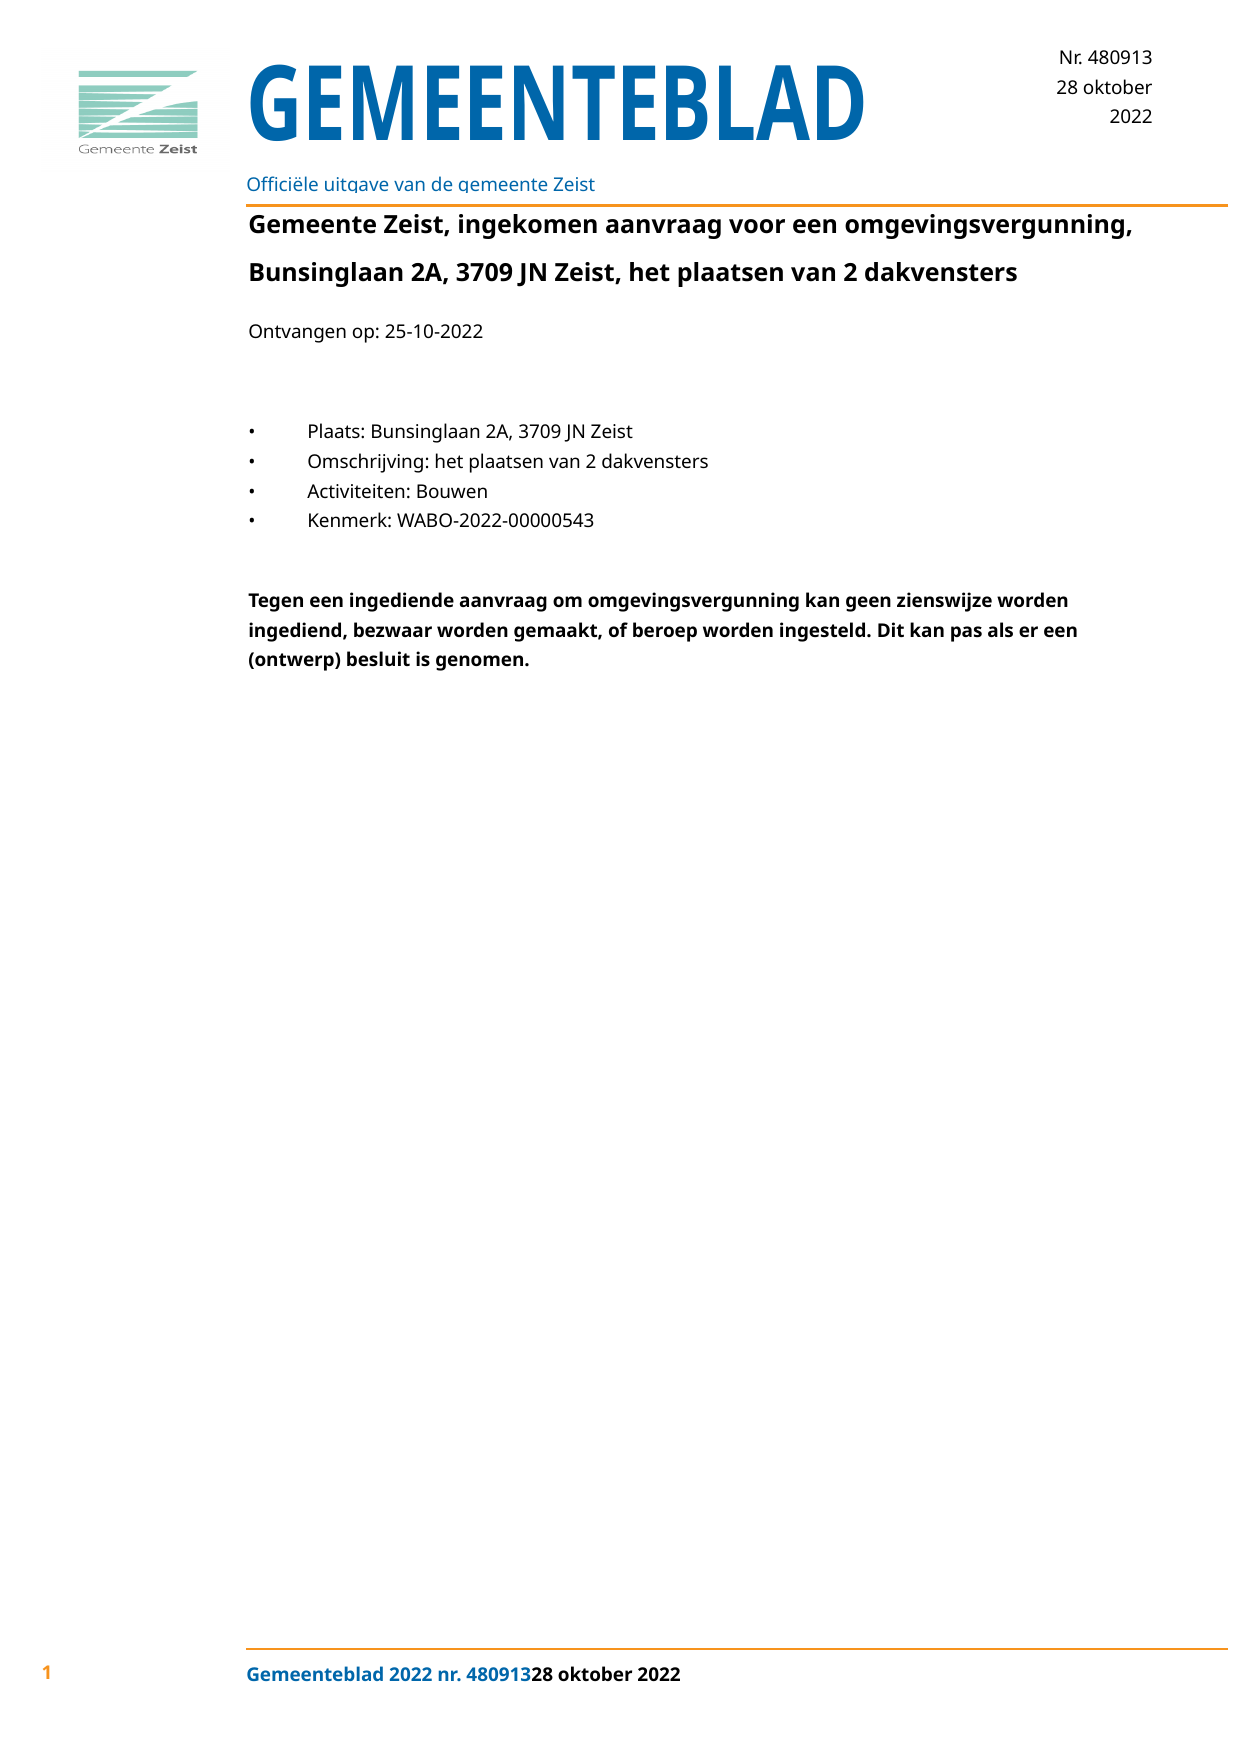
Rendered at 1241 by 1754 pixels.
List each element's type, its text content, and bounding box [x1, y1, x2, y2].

list Plaats: Bunsinglaan 2A, 3709 JN Zeist [248, 419, 1152, 444]
text Ontvangen op: 25-10-2022 [248, 318, 1152, 344]
text Tegen een ingediende aanvraag om omgevingsvergunning kan geen zienswijze worden ingediend, bezwaar worden gemaakt, of beroep worden ingesteld. Dit kan pas als er een (ontwerp) besluit is genomen. [248, 587, 1152, 672]
list Kenmerk: WABO-2022-00000543 [248, 507, 1152, 533]
list Omschrijving: het plaatsen van 2 dakvensters [248, 448, 1152, 474]
text Gemeente Zeist, ingekomen aanvraag voor een omgevingsvergunning, Bunsinglaan 2A, 3709 JN Zeist, het plaatsen van 2 dakvensters [248, 207, 1152, 288]
list Activiteiten: Bouwen [248, 478, 1152, 504]
picture [41, 47, 231, 172]
